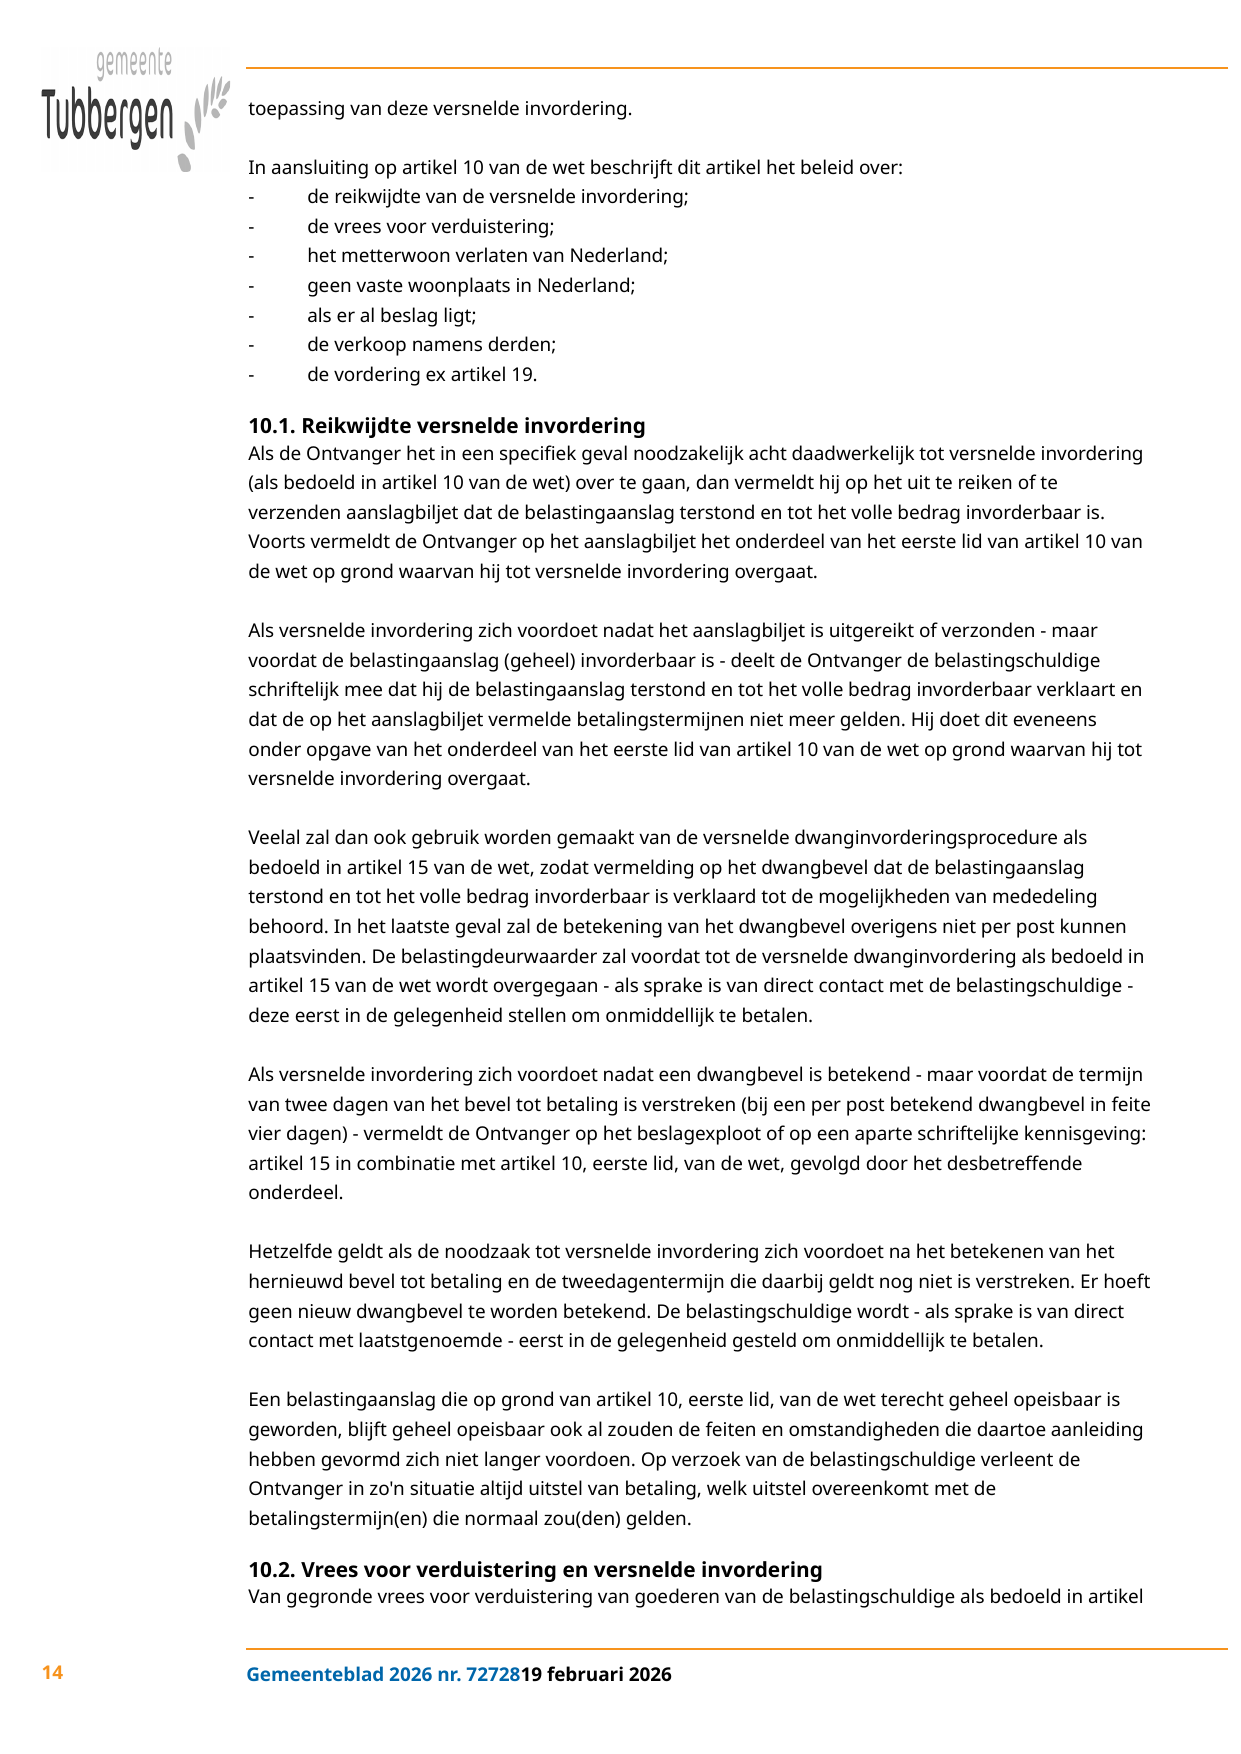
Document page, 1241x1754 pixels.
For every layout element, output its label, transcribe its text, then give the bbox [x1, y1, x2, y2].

text Veelal zal dan ook gebruik worden gemaakt van de versnelde dwanginvorderingsprocedure als bedoeld in artikel 15 van de wet, zodat vermelding op het dwangbevel dat de belastingaanslag terstond en tot het volle bedrag invorderbaar is verklaard tot de mogelijkheden van mededeling behoord. In het laatste geval zal de betekening van het dwangbevel overigens niet per post kunnen plaatsvinden. De belastingdeurwaarder zal voordat tot de versnelde dwanginvordering als bedoeld in artikel 15 van de wet wordt overgegaan - als sprake is van direct contact met de belastingschuldige - deze eerst in de gelegenheid stellen om onmiddellijk te betalen. [248, 824, 1152, 1028]
text Als versnelde invordering zich voordoet nadat het aanslagbiljet is uitgereikt of verzonden - maar voordat de belastingaanslag (geheel) invorderbaar is - deelt de Ontvanger de belastingschuldige schriftelijk mee dat hij de belastingaanslag terstond en tot het volle bedrag invorderbaar verklaart en dat de op het aanslagbiljet vermelde betalingstermijnen niet meer gelden. Hij doet dit eveneens onder opgave van het onderdeel van het eerste lid van artikel 10 van de wet op grond waarvan hij tot versnelde invordering overgaat. [248, 617, 1152, 791]
text Een belastingaanslag die op grond van artikel 10, eerste lid, van de wet terecht geheel opeisbaar is geworden, blijft geheel opeisbaar ook al zouden de feiten en omstandigheden die daartoe aanleiding hebben gevormd zich niet langer voordoen. Op verzoek van de belastingschuldige verleent de Ontvanger in zo'n situatie altijd uitstel van betaling, welk uitstel overeenkomt met de betalingstermijn(en) die normaal zou(den) gelden. [248, 1387, 1152, 1531]
text Als versnelde invordering zich voordoet nadat een dwangbevel is betekend - maar voordat de termijn van twee dagen van het bevel tot betaling is verstreken (bij een per post betekend dwangbevel in feite vier dagen) - vermeldt de Ontvanger op het beslagexploot of op een aparte schriftelijke kennisgeving: artikel 15 in combinatie met artikel 10, eerste lid, van de wet, gevolgd door het desbetreffende onderdeel. [248, 1061, 1152, 1205]
text toepassing van deze versnelde invordering. [248, 95, 1152, 121]
list geen vaste woonplaats in Nederland; [248, 272, 1152, 298]
text In aansluiting op artikel 10 van de wet beschrijft dit artikel het beleid over: [248, 154, 1152, 180]
text 10.1. Reikwijdte versnelde invordering [248, 411, 1152, 440]
text Van gegronde vrees voor verduistering van goederen van de belastingschuldige als bedoeld in artikel [248, 1584, 1152, 1609]
list de vordering ex artikel 19. [248, 361, 1152, 387]
list de verkoop namens derden; [248, 331, 1152, 357]
text 10.2. Vrees voor verduistering en versnelde invordering [248, 1555, 1152, 1584]
list als er al beslag ligt; [248, 302, 1152, 328]
text Hetzelfde geldt als de noodzaak tot versnelde invordering zich voordoet na het betekenen van het hernieuwd bevel tot betaling en de tweedagentermijn die daarbij geldt nog niet is verstreken. Er hoeft geen nieuw dwangbevel te worden betekend. De belastingschuldige wordt - als sprake is van direct contact met laatstgenoemde - eerst in de gelegenheid gesteld om onmiddellijk te betalen. [248, 1239, 1152, 1353]
picture [41, 47, 231, 172]
list het metterwoon verlaten van Nederland; [248, 243, 1152, 268]
list de reikwijdte van de versnelde invordering; [248, 183, 1152, 209]
list de vrees voor verduistering; [248, 213, 1152, 239]
text Als de Ontvanger het in een specifiek geval noodzakelijk acht daadwerkelijk tot versnelde invordering (als bedoeld in artikel 10 van de wet) over te gaan, dan vermeldt hij op het uit te reiken of te verzenden aanslagbiljet dat de belastingaanslag terstond en tot het volle bedrag invorderbaar is. Voorts vermeldt de Ontvanger op het aanslagbiljet het onderdeel van het eerste lid van artikel 10 van de wet op grond waarvan hij tot versnelde invordering overgaat. [248, 440, 1152, 584]
